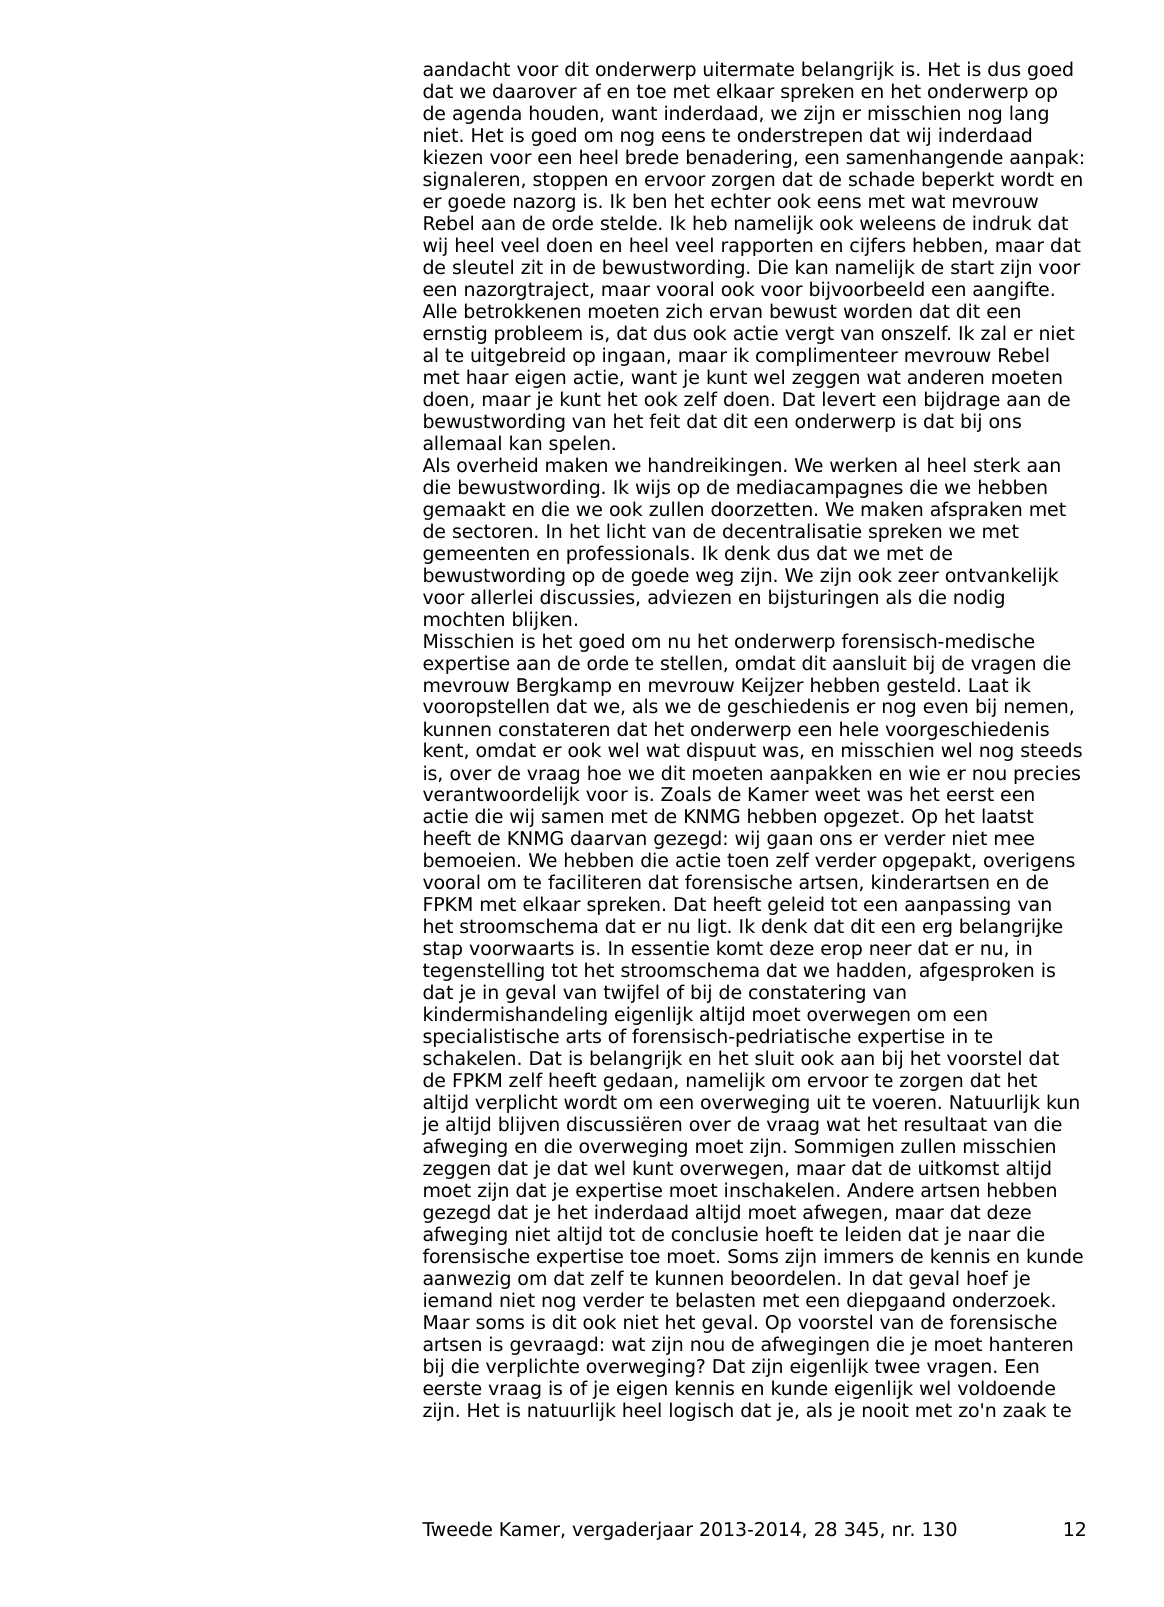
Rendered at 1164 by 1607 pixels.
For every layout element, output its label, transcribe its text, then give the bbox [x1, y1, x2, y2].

text aandacht voor dit onderwerp uitermate belangrijk is. Het is dus goed dat we daarover af en toe met elkaar spreken en het onderwerp op de agenda houden, want inderdaad, we zijn er misschien nog lang niet. Het is goed om nog eens te onderstrepen dat wij inderdaad kiezen voor een heel brede benadering, een samenhangende aanpak: signaleren, stoppen en ervoor zorgen dat de schade beperkt wordt en er goede nazorg is. Ik ben het echter ook eens met wat mevrouw Rebel aan de orde stelde. Ik heb namelijk ook weleens de indruk dat wij heel veel doen en heel veel rapporten en cijfers hebben, maar dat de sleutel zit in de bewustwording. Die kan namelijk de start zijn voor een nazorgtraject, maar vooral ook voor bijvoorbeeld een aangifte. Alle betrokkenen moeten zich ervan bewust worden dat dit een ernstig probleem is, dat dus ook actie vergt van onszelf. Ik zal er niet al te uitgebreid op ingaan, maar ik complimenteer mevrouw Rebel met haar eigen actie, want je kunt wel zeggen wat anderen moeten doen, maar je kunt het ook zelf doen. Dat levert een bijdrage aan de bewustwording van het feit dat dit een onderwerp is dat bij ons allemaal kan spelen. [422, 59, 1087, 455]
text Als overheid maken we handreikingen. We werken al heel sterk aan die bewustwording. Ik wijs op de mediacampagnes die we hebben gemaakt en die we ook zullen doorzetten. We maken afspraken met de sectoren. In het licht van de decentralisatie spreken we met gemeenten en professionals. Ik denk dus dat we met de bewustwording op de goede weg zijn. We zijn ook zeer ontvankelijk voor allerlei discussies, adviezen en bijsturingen als die nodig mochten blijken. [422, 455, 1087, 631]
text Misschien is het goed om nu het onderwerp forensisch-medische expertise aan de orde te stellen, omdat dit aansluit bij de vragen die mevrouw Bergkamp en mevrouw Keijzer hebben gesteld. Laat ik vooropstellen dat we, als we de geschiedenis er nog even bij nemen, kunnen constateren dat het onderwerp een hele voorgeschiedenis kent, omdat er ook wel wat dispuut was, en misschien wel nog steeds is, over de vraag hoe we dit moeten aanpakken en wie er nou precies verantwoordelijk voor is. Zoals de Kamer weet was het eerst een actie die wij samen met de KNMG hebben opgezet. Op het laatst heeft de KNMG daarvan gezegd: wij gaan ons er verder niet mee bemoeien. We hebben die actie toen zelf verder opgepakt, overigens vooral om te faciliteren dat forensische artsen, kinderartsen en de FPKM met elkaar spreken. Dat heeft geleid tot een aanpassing van het stroomschema dat er nu ligt. Ik denk dat dit een erg belangrijke stap voorwaarts is. In essentie komt deze erop neer dat er nu, in tegenstelling tot het stroomschema dat we hadden, afgesproken is dat je in geval van twijfel of bij de constatering van kindermishandeling eigenlijk altijd moet overwegen om een specialistische arts of forensisch-pedriatische expertise in te schakelen. Dat is belangrijk en het sluit ook aan bij het voorstel dat de FPKM zelf heeft gedaan, namelijk om ervoor te zorgen dat het altijd verplicht wordt om een overweging uit te voeren. Natuurlijk kun je altijd blijven discussiëren over de vraag wat het resultaat van die afweging en die overweging moet zijn. Sommigen zullen misschien zeggen dat je dat wel kunt overwegen, maar dat de uitkomst altijd moet zijn dat je expertise moet inschakelen. Andere artsen hebben gezegd dat je het inderdaad altijd moet afwegen, maar dat deze afweging niet altijd tot de conclusie hoeft te leiden dat je naar die forensische expertise toe moet. Soms zijn immers de kennis en kunde aanwezig om dat zelf te kunnen beoordelen. In dat geval hoef je iemand niet nog verder te belasten met een diepgaand onderzoek. Maar soms is dit ook niet het geval. Op voorstel van de forensische artsen is gevraagd: wat zijn nou de afwegingen die je moet hanteren bij die verplichte overweging? Dat zijn eigenlijk twee vragen. Een eerste vraag is of je eigen kennis en kunde eigenlijk wel voldoende zijn. Het is natuurlijk heel logisch dat je, als je nooit met zo'n zaak te [422, 631, 1087, 1422]
